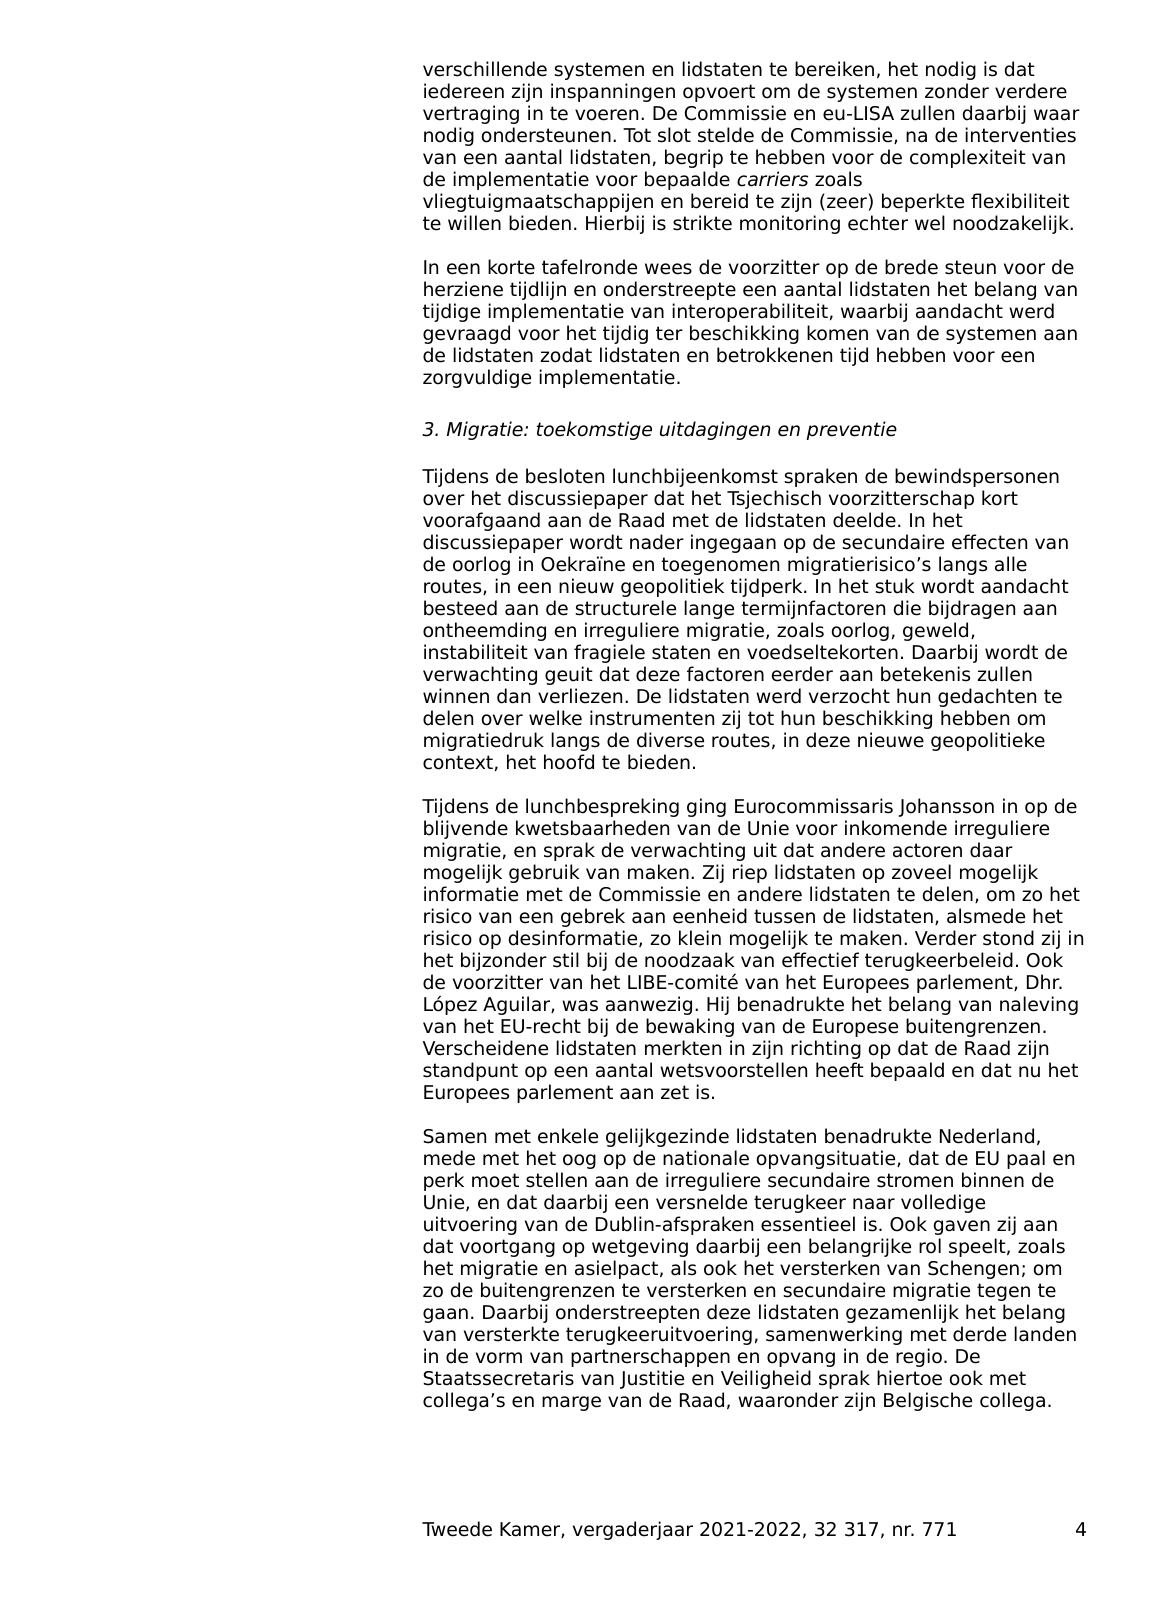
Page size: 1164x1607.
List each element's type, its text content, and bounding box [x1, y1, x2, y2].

text verschillende systemen en lidstaten te bereiken, het nodig is dat iedereen zijn inspanningen opvoert om de systemen zonder verdere vertraging in te voeren. De Commissie en eu-LISA zullen daarbij waar nodig ondersteunen. Tot slot stelde de Commissie, na de interventies van een aantal lidstaten, begrip te hebben voor de complexiteit van de implementatie voor bepaalde carriers zoals vliegtuigmaatschappijen en bereid te zijn (zeer) beperkte flexibiliteit te willen bieden. Hierbij is strikte monitoring echter wel noodzakelijk. [422, 59, 1087, 235]
text Tijdens de besloten lunchbijeenkomst spraken de bewindspersonen over het discussiepaper dat het Tsjechisch voorzitterschap kort voorafgaand aan de Raad met de lidstaten deelde. In het discussiepaper wordt nader ingegaan op de secundaire effecten van de oorlog in Oekraïne en toegenomen migratierisico’s langs alle routes, in een nieuw geopolitiek tijdperk. In het stuk wordt aandacht besteed aan de structurele lange termijnfactoren die bijdragen aan ontheemding en irreguliere migratie, zoals oorlog, geweld, instabiliteit van fragiele staten en voedseltekorten. Daarbij wordt de verwachting geuit dat deze factoren eerder aan betekenis zullen winnen dan verliezen. De lidstaten werd verzocht hun gedachten te delen over welke instrumenten zij tot hun beschikking hebben om migratiedruk langs de diverse routes, in deze nieuwe geopolitieke context, het hoofd te bieden. [422, 466, 1087, 774]
text In een korte tafelronde wees de voorzitter op de brede steun voor de herziene tijdlijn en onderstreepte een aantal lidstaten het belang van tijdige implementatie van interoperabiliteit, waarbij aandacht werd gevraagd voor het tijdig ter beschikking komen van de systemen aan de lidstaten zodat lidstaten en betrokkenen tijd hebben voor een zorgvuldige implementatie. [422, 257, 1087, 389]
text Tijdens de lunchbespreking ging Eurocommissaris Johansson in op de blijvende kwetsbaarheden van de Unie voor inkomende irreguliere migratie, en sprak de verwachting uit dat andere actoren daar mogelijk gebruik van maken. Zij riep lidstaten op zoveel mogelijk informatie met de Commissie en andere lidstaten te delen, om zo het risico van een gebrek aan eenheid tussen de lidstaten, alsmede het risico op desinformatie, zo klein mogelijk te maken. Verder stond zij in het bijzonder stil bij de noodzaak van effectief terugkeerbeleid. Ook de voorzitter van het LIBE-comité van het Europees parlement, Dhr. López Aguilar, was aanwezig. Hij benadrukte het belang van naleving van het EU-recht bij de bewaking van de Europese buitengrenzen. Verscheidene lidstaten merkten in zijn richting op dat de Raad zijn standpunt op een aantal wetsvoorstellen heeft bepaald en dat nu het Europees parlement aan zet is. [422, 796, 1087, 1103]
text Samen met enkele gelijkgezinde lidstaten benadrukte Nederland, mede met het oog op de nationale opvangsituatie, dat de EU paal en perk moet stellen aan de irreguliere secundaire stromen binnen de Unie, en dat daarbij een versnelde terugkeer naar volledige uitvoering van de Dublin-afspraken essentieel is. Ook gaven zij aan dat voortgang op wetgeving daarbij een belangrijke rol speelt, zoals het migratie en asielpact, als ook het versterken van Schengen; om zo de buitengrenzen te versterken en secundaire migratie tegen te gaan. Daarbij onderstreepten deze lidstaten gezamenlijk het belang van versterkte terugkeeruitvoering, samenwerking met derde landen in de vorm van partnerschappen en opvang in de regio. De Staatssecretaris van Justitie en Veiligheid sprak hiertoe ook met collega’s en marge van de Raad, waaronder zijn Belgische collega. [422, 1126, 1087, 1411]
subtitle 3. Migratie: toekomstige uitdagingen en preventie [422, 419, 1087, 441]
